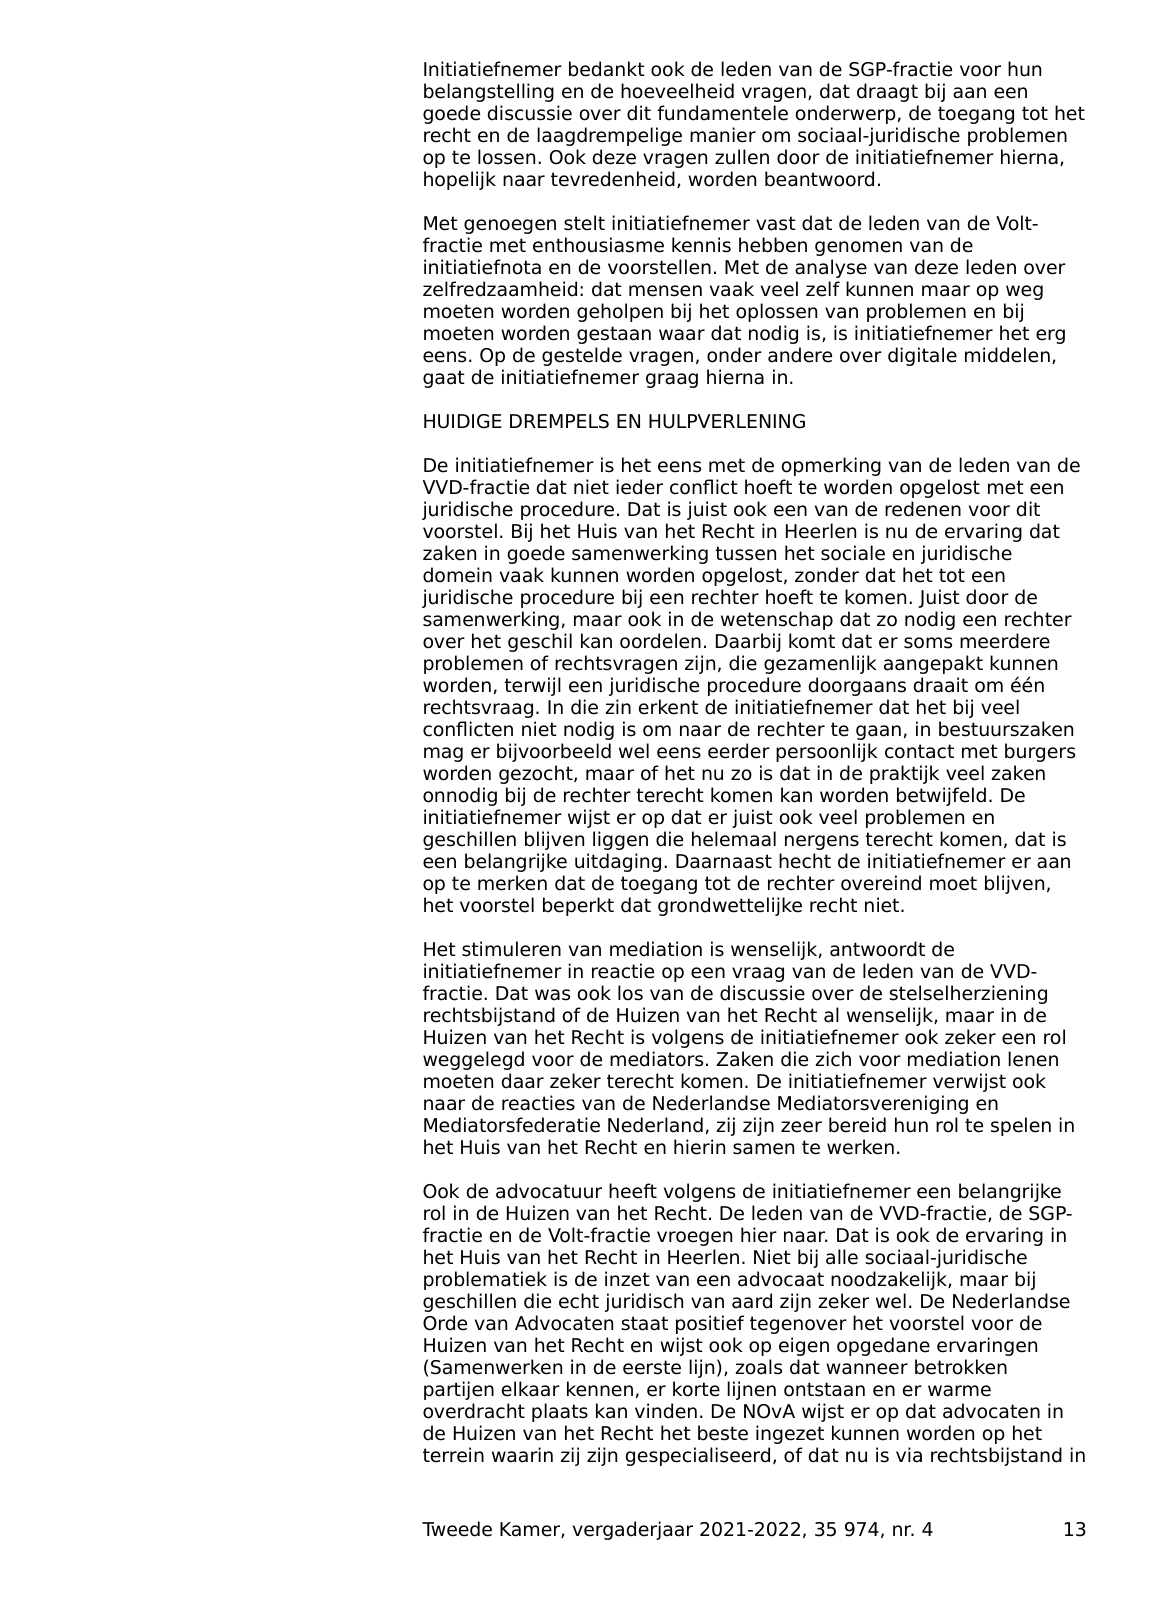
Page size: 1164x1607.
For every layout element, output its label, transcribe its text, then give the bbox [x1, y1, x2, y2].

text Met genoegen stelt initiatiefnemer vast dat de leden van de Volt-fractie met enthousiasme kennis hebben genomen van de initiatiefnota en de voorstellen. Met de analyse van deze leden over zelfredzaamheid: dat mensen vaak veel zelf kunnen maar op weg moeten worden geholpen bij het oplossen van problemen en bij moeten worden gestaan waar dat nodig is, is initiatiefnemer het erg eens. Op de gestelde vragen, onder andere over digitale middelen, gaat de initiatiefnemer graag hierna in. [422, 213, 1087, 389]
text Initiatiefnemer bedankt ook de leden van de SGP-fractie voor hun belangstelling en de hoeveelheid vragen, dat draagt bij aan een goede discussie over dit fundamentele onderwerp, de toegang tot het recht en de laagdrempelige manier om sociaal-juridische problemen op te lossen. Ook deze vragen zullen door de initiatiefnemer hierna, hopelijk naar tevredenheid, worden beantwoord. [422, 59, 1087, 191]
text Het stimuleren van mediation is wenselijk, antwoordt de initiatiefnemer in reactie op een vraag van de leden van de VVD-fractie. Dat was ook los van de discussie over de stelselherziening rechtsbijstand of de Huizen van het Recht al wenselijk, maar in de Huizen van het Recht is volgens de initiatiefnemer ook zeker een rol weggelegd voor de mediators. Zaken die zich voor mediation lenen moeten daar zeker terecht komen. De initiatiefnemer verwijst ook naar de reacties van de Nederlandse Mediatorsvereniging en Mediatorsfederatie Nederland, zij zijn zeer bereid hun rol te spelen in het Huis van het Recht en hierin samen te werken. [422, 939, 1087, 1159]
subtitle HUIDIGE DREMPELS EN HULPVERLENING [422, 411, 1087, 433]
text Ook de advocatuur heeft volgens de initiatiefnemer een belangrijke rol in de Huizen van het Recht. De leden van de VVD-fractie, de SGP-fractie en de Volt-fractie vroegen hier naar. Dat is ook de ervaring in het Huis van het Recht in Heerlen. Niet bij alle sociaal-juridische problematiek is de inzet van een advocaat noodzakelijk, maar bij geschillen die echt juridisch van aard zijn zeker wel. De Nederlandse Orde van Advocaten staat positief tegenover het voorstel voor de Huizen van het Recht en wijst ook op eigen opgedane ervaringen (Samenwerken in de eerste lijn), zoals dat wanneer betrokken partijen elkaar kennen, er korte lijnen ontstaan en er warme overdracht plaats kan vinden. De NOvA wijst er op dat advocaten in de Huizen van het Recht het beste ingezet kunnen worden op het terrein waarin zij zijn gespecialiseerd, of dat nu is via rechtsbijstand in [422, 1181, 1087, 1467]
text De initiatiefnemer is het eens met de opmerking van de leden van de VVD-fractie dat niet ieder conflict hoeft te worden opgelost met een juridische procedure. Dat is juist ook een van de redenen voor dit voorstel. Bij het Huis van het Recht in Heerlen is nu de ervaring dat zaken in goede samenwerking tussen het sociale en juridische domein vaak kunnen worden opgelost, zonder dat het tot een juridische procedure bij een rechter hoeft te komen. Juist door de samenwerking, maar ook in de wetenschap dat zo nodig een rechter over het geschil kan oordelen. Daarbij komt dat er soms meerdere problemen of rechtsvragen zijn, die gezamenlijk aangepakt kunnen worden, terwijl een juridische procedure doorgaans draait om één rechtsvraag. In die zin erkent de initiatiefnemer dat het bij veel conflicten niet nodig is om naar de rechter te gaan, in bestuurszaken mag er bijvoorbeeld wel eens eerder persoonlijk contact met burgers worden gezocht, maar of het nu zo is dat in de praktijk veel zaken onnodig bij de rechter terecht komen kan worden betwijfeld. De initiatiefnemer wijst er op dat er juist ook veel problemen en geschillen blijven liggen die helemaal nergens terecht komen, dat is een belangrijke uitdaging. Daarnaast hecht de initiatiefnemer er aan op te merken dat de toegang tot de rechter overeind moet blijven, het voorstel beperkt dat grondwettelijke recht niet. [422, 455, 1087, 917]
